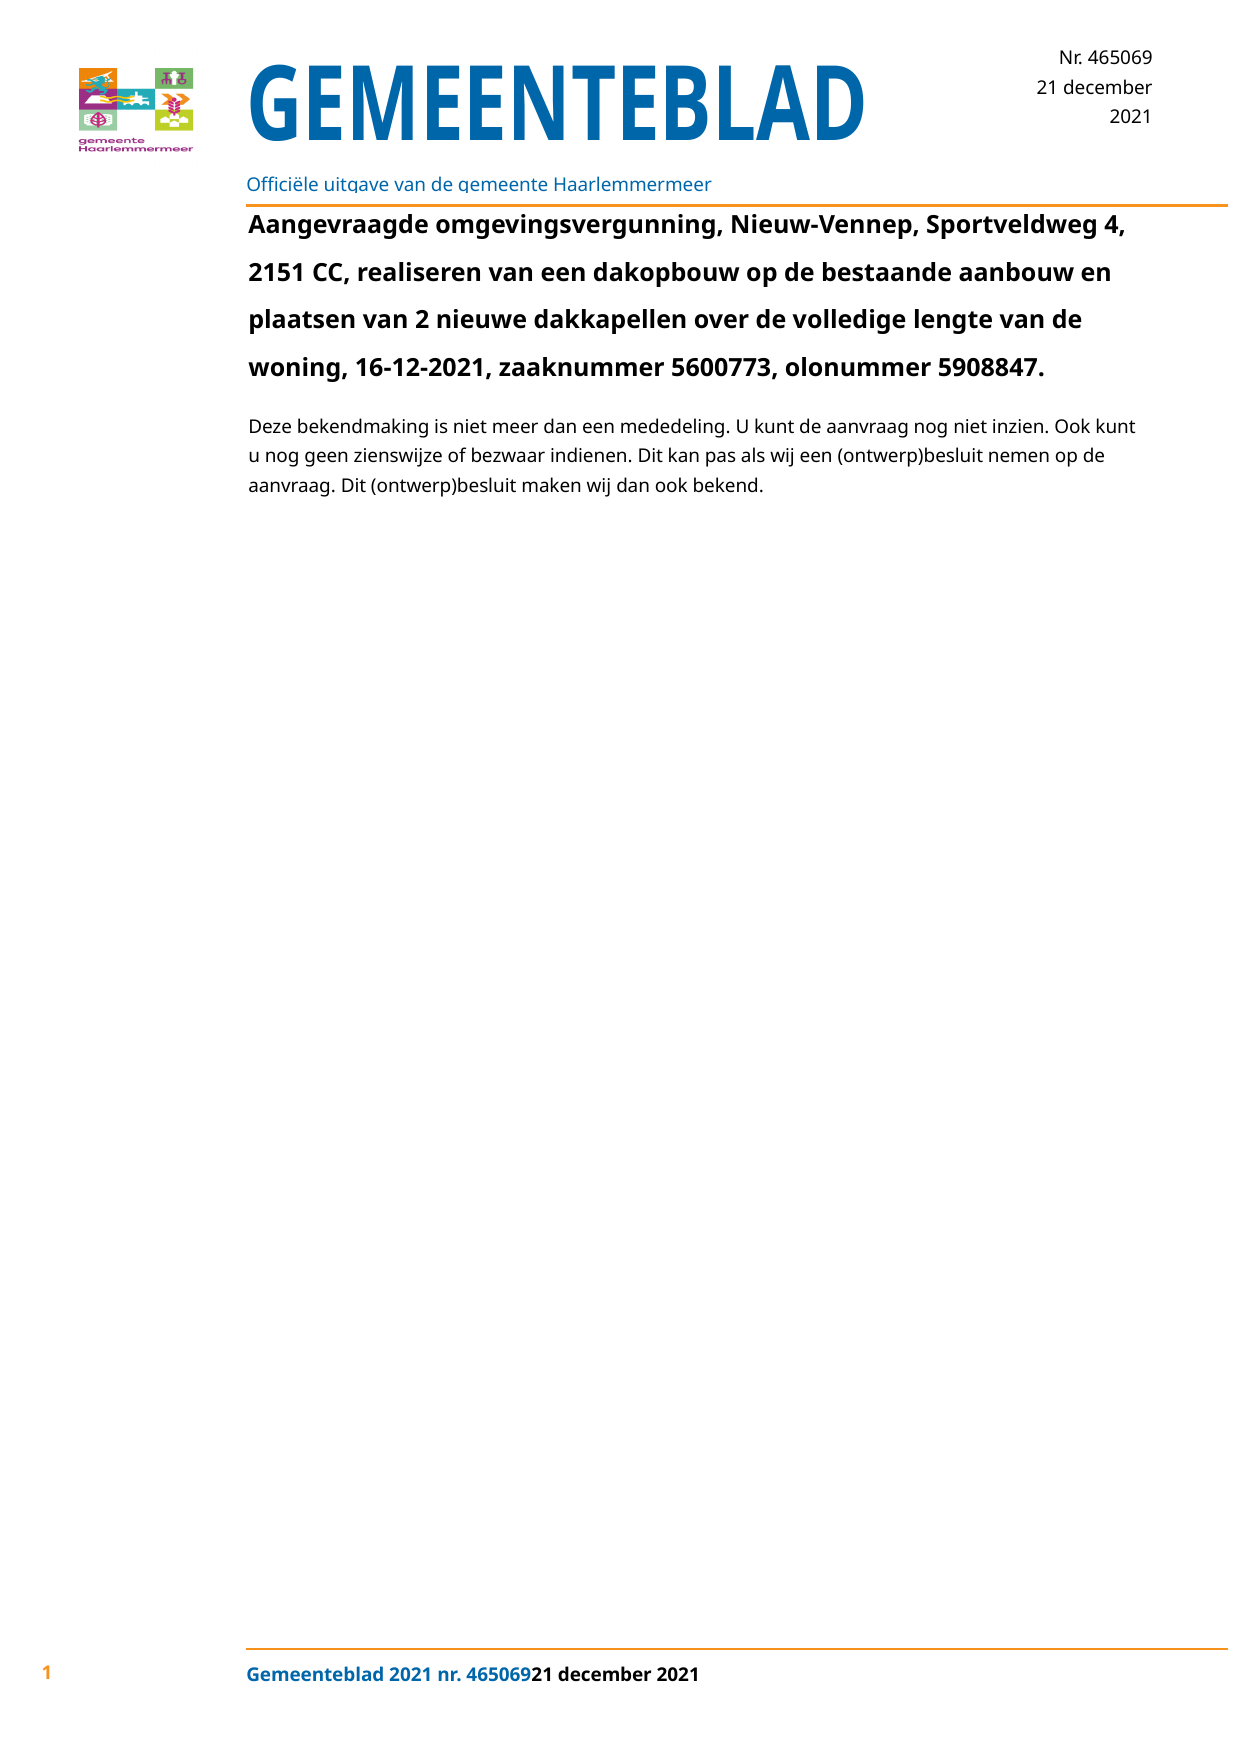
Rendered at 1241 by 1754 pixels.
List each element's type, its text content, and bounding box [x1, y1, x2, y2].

text Aangevraagde omgevingsvergunning, Nieuw-Vennep, Sportveldweg 4, 2151 CC, realiseren van een dakopbouw op de bestaande aanbouw en plaatsen van 2 nieuwe dakkapellen over de volledige lengte van de woning, 16-12-2021, zaaknummer 5600773, olonummer 5908847. [248, 207, 1152, 384]
picture [41, 47, 231, 172]
text Deze bekendmaking is niet meer dan een mededeling. U kunt de aanvraag nog niet inzien. Ook kunt u nog geen zienswijze of bezwaar indienen. Dit kan pas als wij een (ontwerp)besluit nemen op de aanvraag. Dit (ontwerp)besluit maken wij dan ook bekend. [248, 413, 1152, 498]
